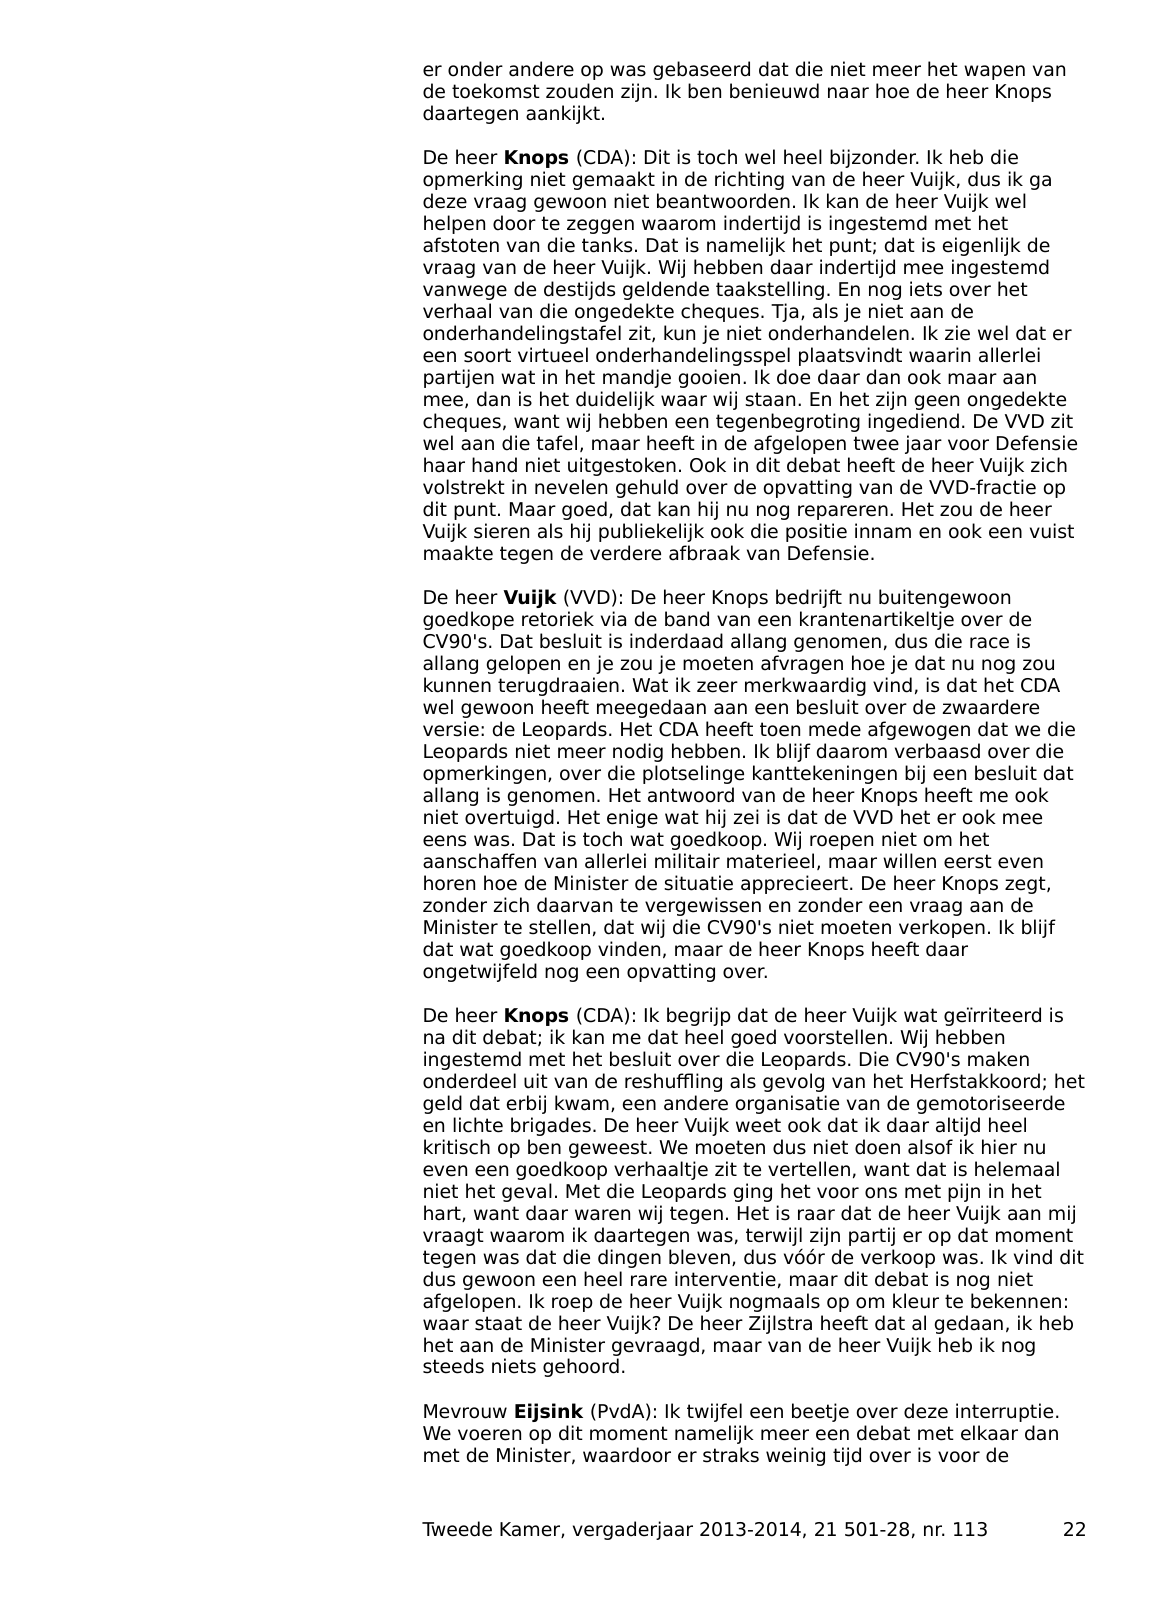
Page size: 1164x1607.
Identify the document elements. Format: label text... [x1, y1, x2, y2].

text er onder andere op was gebaseerd dat die niet meer het wapen van de toekomst zouden zijn. Ik ben benieuwd naar hoe de heer Knops daartegen aankijkt. [422, 59, 1087, 125]
text De heer Knops (CDA): Ik begrijp dat de heer Vuijk wat geïrriteerd is na dit debat; ik kan me dat heel goed voorstellen. Wij hebben ingestemd met het besluit over die Leopards. Die CV90's maken onderdeel uit van de reshuffling als gevolg van het Herfstakkoord; het geld dat erbij kwam, een andere organisatie van de gemotoriseerde en lichte brigades. De heer Vuijk weet ook dat ik daar altijd heel kritisch op ben geweest. We moeten dus niet doen alsof ik hier nu even een goedkoop verhaaltje zit te vertellen, want dat is helemaal niet het geval. Met die Leopards ging het voor ons met pijn in het hart, want daar waren wij tegen. Het is raar dat de heer Vuijk aan mij vraagt waarom ik daartegen was, terwijl zijn partij er op dat moment tegen was dat die dingen bleven, dus vóór de verkoop was. Ik vind dit dus gewoon een heel rare interventie, maar dit debat is nog niet afgelopen. Ik roep de heer Vuijk nogmaals op om kleur te bekennen: waar staat de heer Vuijk? De heer Zijlstra heeft dat al gedaan, ik heb het aan de Minister gevraagd, maar van de heer Vuijk heb ik nog steeds niets gehoord. [422, 1005, 1087, 1378]
text De heer Knops (CDA): Dit is toch wel heel bijzonder. Ik heb die opmerking niet gemaakt in de richting van de heer Vuijk, dus ik ga deze vraag gewoon niet beantwoorden. Ik kan de heer Vuijk wel helpen door te zeggen waarom indertijd is ingestemd met het afstoten van die tanks. Dat is namelijk het punt; dat is eigenlijk de vraag van de heer Vuijk. Wij hebben daar indertijd mee ingestemd vanwege de destijds geldende taakstelling. En nog iets over het verhaal van die ongedekte cheques. Tja, als je niet aan de onderhandelingstafel zit, kun je niet onderhandelen. Ik zie wel dat er een soort virtueel onderhandelingsspel plaatsvindt waarin allerlei partijen wat in het mandje gooien. Ik doe daar dan ook maar aan mee, dan is het duidelijk waar wij staan. En het zijn geen ongedekte cheques, want wij hebben een tegenbegroting ingediend. De VVD zit wel aan die tafel, maar heeft in de afgelopen twee jaar voor Defensie haar hand niet uitgestoken. Ook in dit debat heeft de heer Vuijk zich volstrekt in nevelen gehuld over de opvatting van de VVD-fractie op dit punt. Maar goed, dat kan hij nu nog repareren. Het zou de heer Vuijk sieren als hij publiekelijk ook die positie innam en ook een vuist maakte tegen de verdere afbraak van Defensie. [422, 147, 1087, 565]
text Mevrouw Eijsink (PvdA): Ik twijfel een beetje over deze interruptie. We voeren op dit moment namelijk meer een debat met elkaar dan met de Minister, waardoor er straks weinig tijd over is voor de [422, 1401, 1087, 1467]
text De heer Vuijk (VVD): De heer Knops bedrijft nu buitengewoon goedkope retoriek via de band van een krantenartikeltje over de CV90's. Dat besluit is inderdaad allang genomen, dus die race is allang gelopen en je zou je moeten afvragen hoe je dat nu nog zou kunnen terugdraaien. Wat ik zeer merkwaardig vind, is dat het CDA wel gewoon heeft meegedaan aan een besluit over de zwaardere versie: de Leopards. Het CDA heeft toen mede afgewogen dat we die Leopards niet meer nodig hebben. Ik blijf daarom verbaasd over die opmerkingen, over die plotselinge kanttekeningen bij een besluit dat allang is genomen. Het antwoord van de heer Knops heeft me ook niet overtuigd. Het enige wat hij zei is dat de VVD het er ook mee eens was. Dat is toch wat goedkoop. Wij roepen niet om het aanschaffen van allerlei militair materieel, maar willen eerst even horen hoe de Minister de situatie apprecieert. De heer Knops zegt, zonder zich daarvan te vergewissen en zonder een vraag aan de Minister te stellen, dat wij die CV90's niet moeten verkopen. Ik blijf dat wat goedkoop vinden, maar de heer Knops heeft daar ongetwijfeld nog een opvatting over. [422, 587, 1087, 983]
